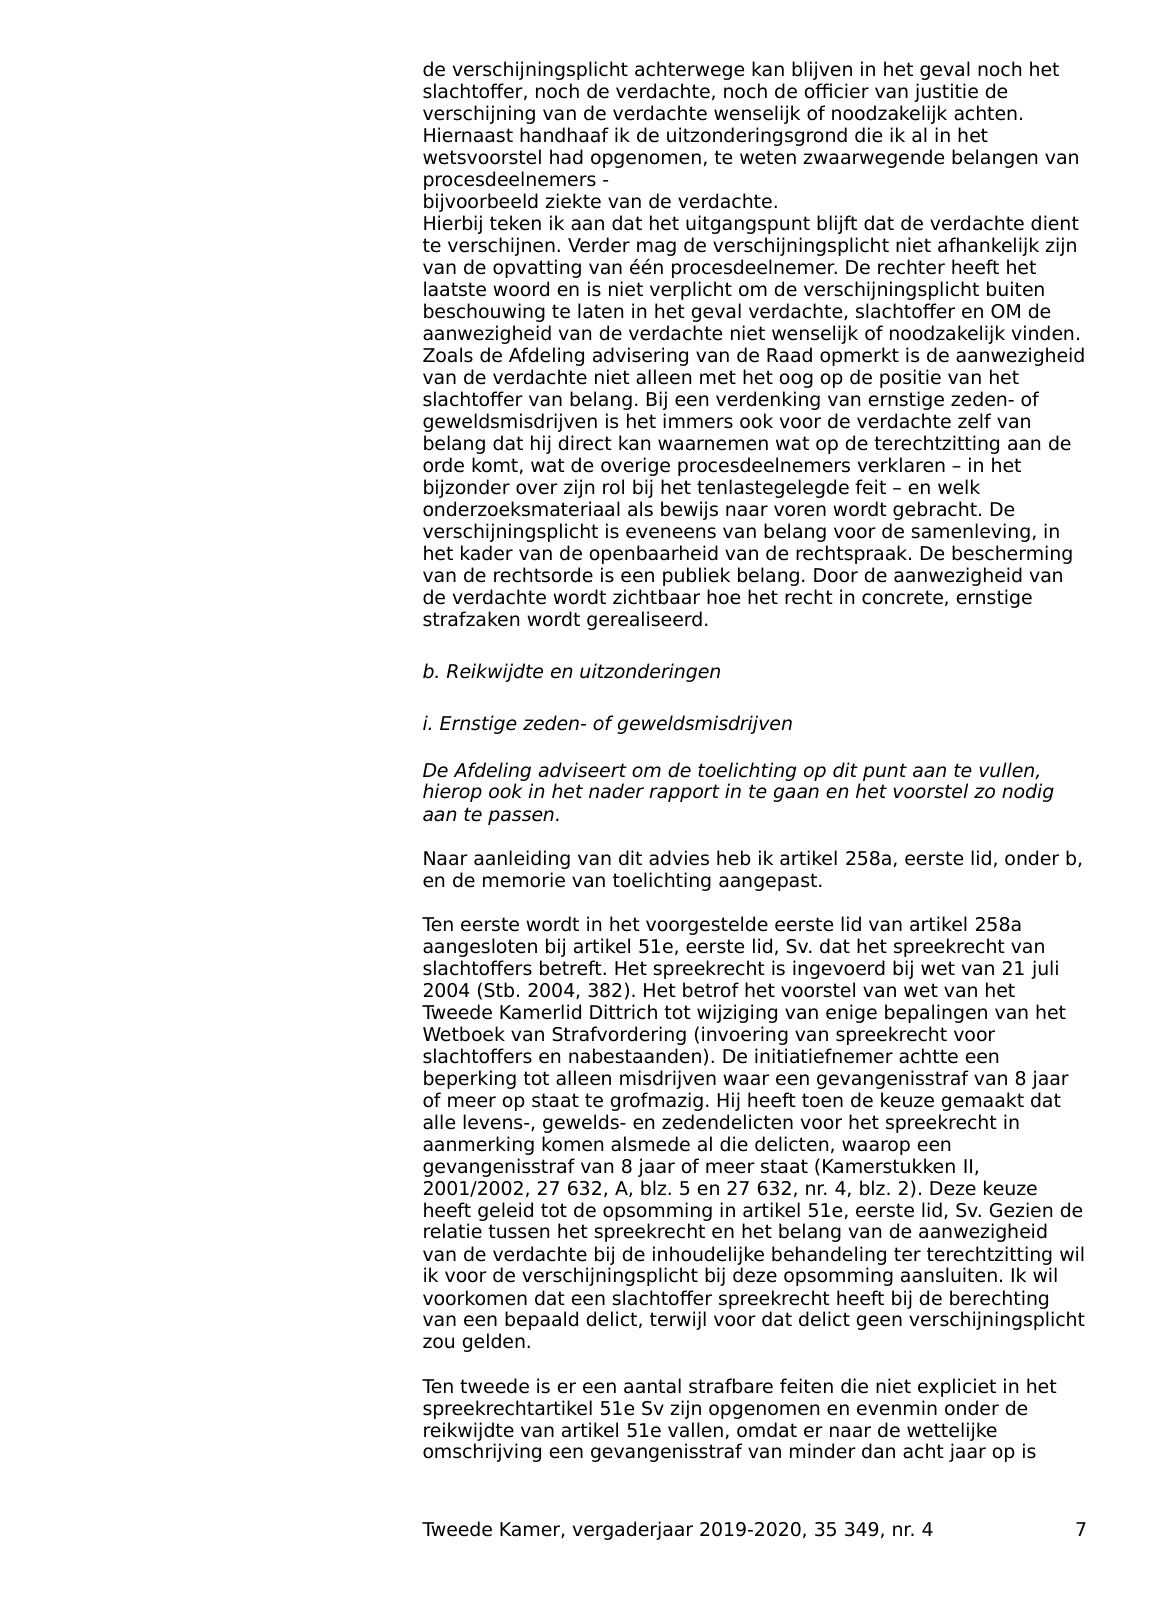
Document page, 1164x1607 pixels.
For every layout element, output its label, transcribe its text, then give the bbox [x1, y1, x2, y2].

text Hierbij teken ik aan dat het uitgangspunt blijft dat de verdachte dient te verschijnen. Verder mag de verschijningsplicht niet afhankelijk zijn van de opvatting van één procesdeelnemer. De rechter heeft het laatste woord en is niet verplicht om de verschijningsplicht buiten beschouwing te laten in het geval verdachte, slachtoffer en OM de aanwezigheid van de verdachte niet wenselijk of noodzakelijk vinden. Zoals de Afdeling advisering van de Raad opmerkt is de aanwezigheid van de verdachte niet alleen met het oog op de positie van het slachtoffer van belang. Bij een verdenking van ernstige zeden- of geweldsmisdrijven is het immers ook voor de verdachte zelf van belang dat hij direct kan waarnemen wat op de terechtzitting aan de orde komt, wat de overige procesdeelnemers verklaren – in het bijzonder over zijn rol bij het tenlastegelegde feit – en welk onderzoeksmateriaal als bewijs naar voren wordt gebracht. De verschijningsplicht is eveneens van belang voor de samenleving, in het kader van de openbaarheid van de rechtspraak. De bescherming van de rechtsorde is een publiek belang. Door de aanwezigheid van de verdachte wordt zichtbaar hoe het recht in concrete, ernstige strafzaken wordt gerealiseerd. [422, 213, 1087, 631]
text de verschijningsplicht achterwege kan blijven in het geval noch het slachtoffer, noch de verdachte, noch de officier van justitie de verschijning van de verdachte wenselijk of noodzakelijk achten. Hiernaast handhaaf ik de uitzonderingsgrond die ik al in het wetsvoorstel had opgenomen, te weten zwaarwegende belangen van procesdeelnemers - [422, 59, 1087, 191]
subtitle i. Ernstige zeden- of geweldsmisdrijven [422, 712, 1087, 734]
subtitle b. Reikwijdte en uitzonderingen [422, 661, 1087, 682]
text De Afdeling adviseert om de toelichting op dit punt aan te vullen, hierop ook in het nader rapport in te gaan en het voorstel zo nodig aan te passen. [422, 759, 1087, 825]
text Ten eerste wordt in het voorgestelde eerste lid van artikel 258a aangesloten bij artikel 51e, eerste lid, Sv. dat het spreekrecht van slachtoffers betreft. Het spreekrecht is ingevoerd bij wet van 21 juli 2004 (Stb. 2004, 382). Het betrof het voorstel van wet van het Tweede Kamerlid Dittrich tot wijziging van enige bepalingen van het Wetboek van Strafvordering (invoering van spreekrecht voor slachtoffers en nabestaanden). De initiatiefnemer achtte een beperking tot alleen misdrijven waar een gevangenisstraf van 8 jaar of meer op staat te grofmazig. Hij heeft toen de keuze gemaakt dat alle levens-, gewelds- en zedendelicten voor het spreekrecht in aanmerking komen alsmede al die delicten, waarop een gevangenisstraf van 8 jaar of meer staat (Kamerstukken II, 2001/2002, 27 632, A, blz. 5 en 27 632, nr. 4, blz. 2). Deze keuze heeft geleid tot de opsomming in artikel 51e, eerste lid, Sv. Gezien de relatie tussen het spreekrecht en het belang van de aanwezigheid van de verdachte bij de inhoudelijke behandeling ter terechtzitting wil ik voor de verschijningsplicht bij deze opsomming aansluiten. Ik wil voorkomen dat een slachtoffer spreekrecht heeft bij de berechting van een bepaald delict, terwijl voor dat delict geen verschijningsplicht zou gelden. [422, 914, 1087, 1353]
text Naar aanleiding van dit advies heb ik artikel 258a, eerste lid, onder b, en de memorie van toelichting aangepast. [422, 848, 1087, 892]
text Ten tweede is er een aantal strafbare feiten die niet expliciet in het spreekrechtartikel 51e Sv zijn opgenomen en evenmin onder de reikwijdte van artikel 51e vallen, omdat er naar de wettelijke omschrijving een gevangenisstraf van minder dan acht jaar op is [422, 1376, 1087, 1463]
text bijvoorbeeld ziekte van de verdachte. [422, 191, 1087, 213]
